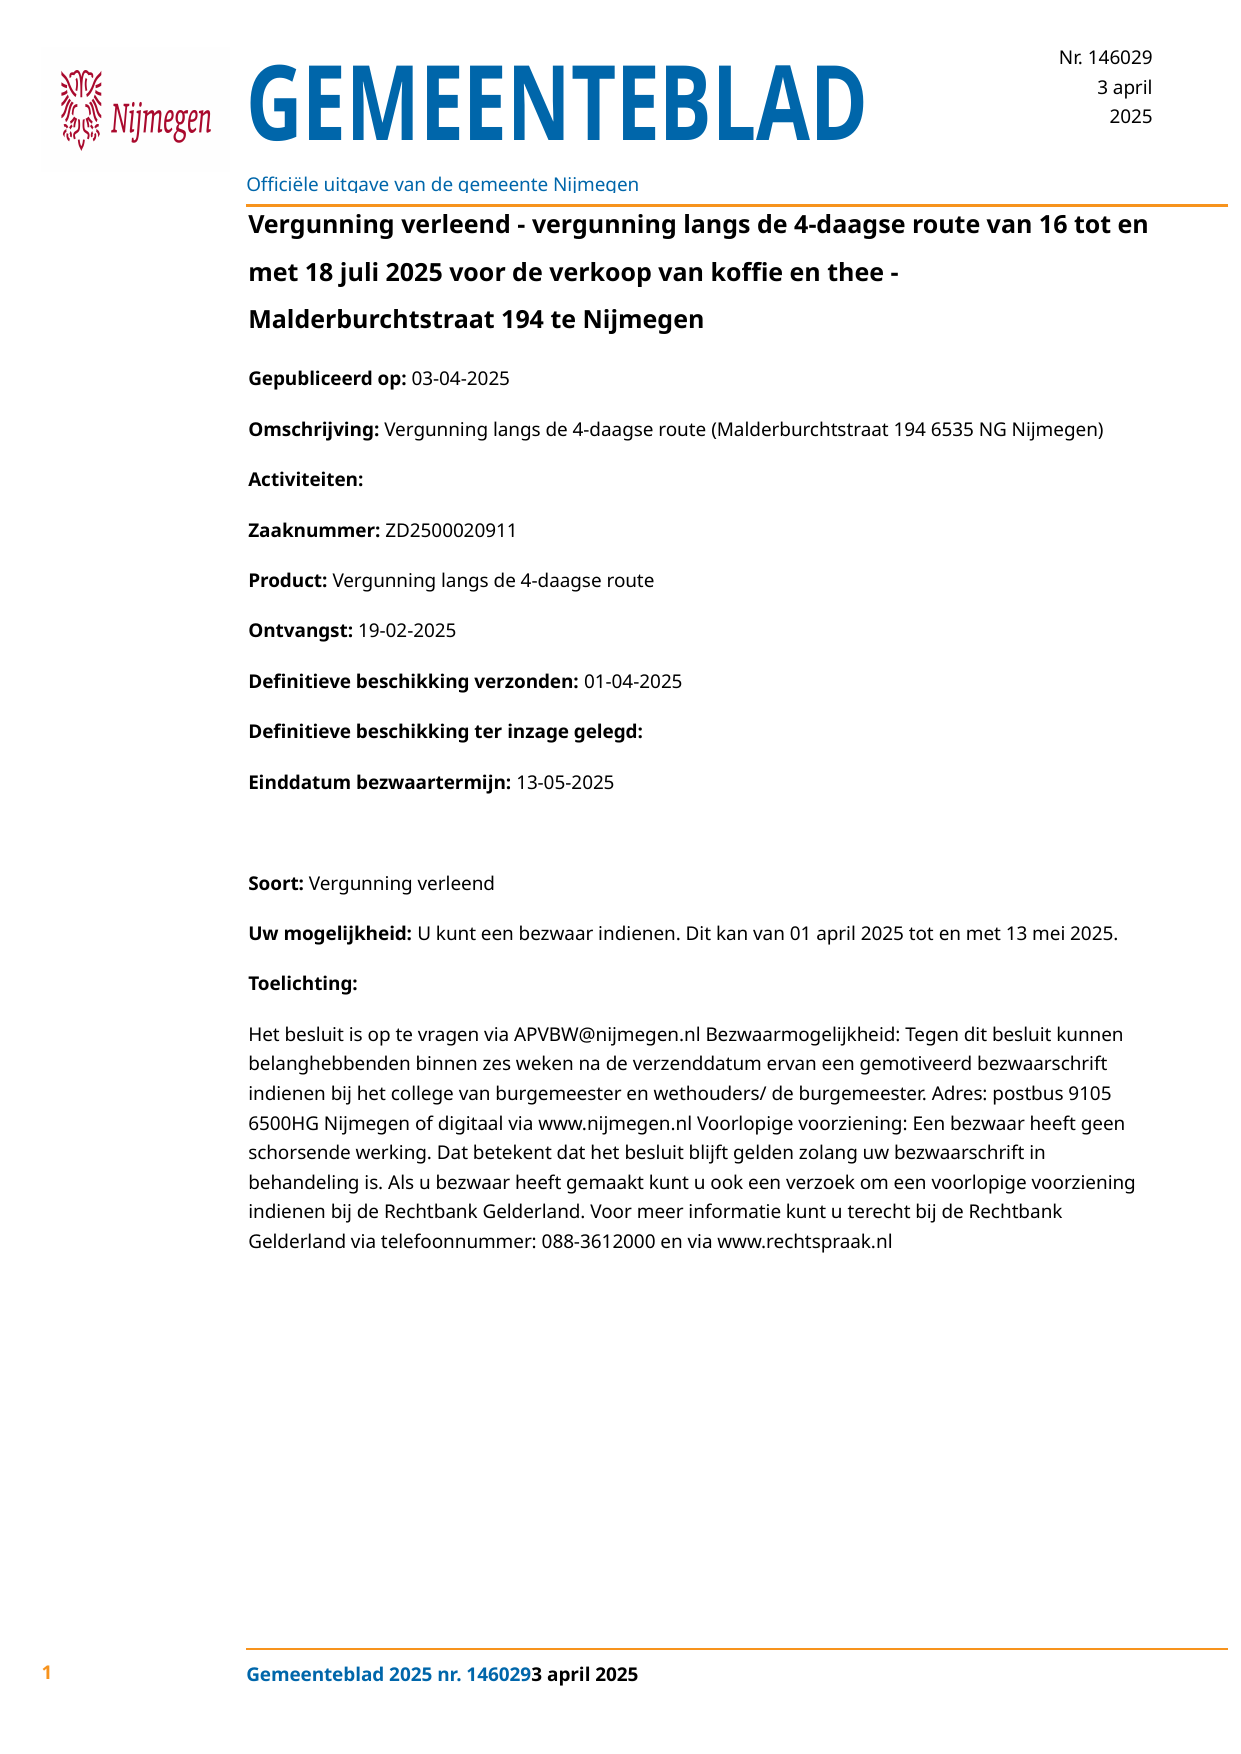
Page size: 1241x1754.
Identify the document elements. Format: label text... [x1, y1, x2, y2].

text Activiteiten: [248, 466, 1152, 492]
text Definitieve beschikking ter inzage gelegd: [248, 718, 1152, 744]
text Definitieve beschikking verzonden: 01-04-2025 [248, 668, 1152, 694]
text Gepubliceerd op: 03-04-2025 [248, 366, 1152, 391]
picture [41, 47, 231, 172]
text Soort: Vergunning verleend [248, 870, 1152, 895]
text Product: Vergunning langs de 4-daagse route [248, 567, 1152, 593]
text Het besluit is op te vragen via APVBW@nijmegen.nl Bezwaarmogelijkheid: Tegen dit besluit kunnen belanghebbenden binnen zes weken na de verzenddatum ervan een gemotiveerd bezwaarschrift indienen bij het college van burgemeester en wethouders/ de burgemeester. Adres: postbus 9105 6500HG Nijmegen of digitaal via www.nijmegen.nl Voorlopige voorziening: Een bezwaar heeft geen schorsende werking. Dat betekent dat het besluit blijft gelden zolang uw bezwaarschrift in behandeling is. Als u bezwaar heeft gemaakt kunt u ook een verzoek om een voorlopige voorziening indienen bij de Rechtbank Gelderland. Voor meer informatie kunt u terecht bij de Rechtbank Gelderland via telefoonnummer: 088-3612000 en via www.rechtspraak.nl [248, 1021, 1152, 1254]
text Zaaknummer: ZD2500020911 [248, 517, 1152, 542]
text Ontvangst: 19-02-2025 [248, 618, 1152, 643]
text Einddatum bezwaartermijn: 13-05-2025 [248, 769, 1152, 794]
text Uw mogelijkheid: U kunt een bezwaar indienen. Dit kan van 01 april 2025 tot en met 13 mei 2025. [248, 920, 1152, 946]
text Toelichting: [248, 971, 1152, 996]
text Omschrijving: Vergunning langs de 4-daagse route (Malderburchtstraat 194 6535 NG Nijmegen) [248, 416, 1152, 442]
text Vergunning verleend - vergunning langs de 4-daagse route van 16 tot en met 18 juli 2025 voor de verkoop van koffie en thee - Malderburchtstraat 194 te Nijmegen [248, 207, 1152, 336]
